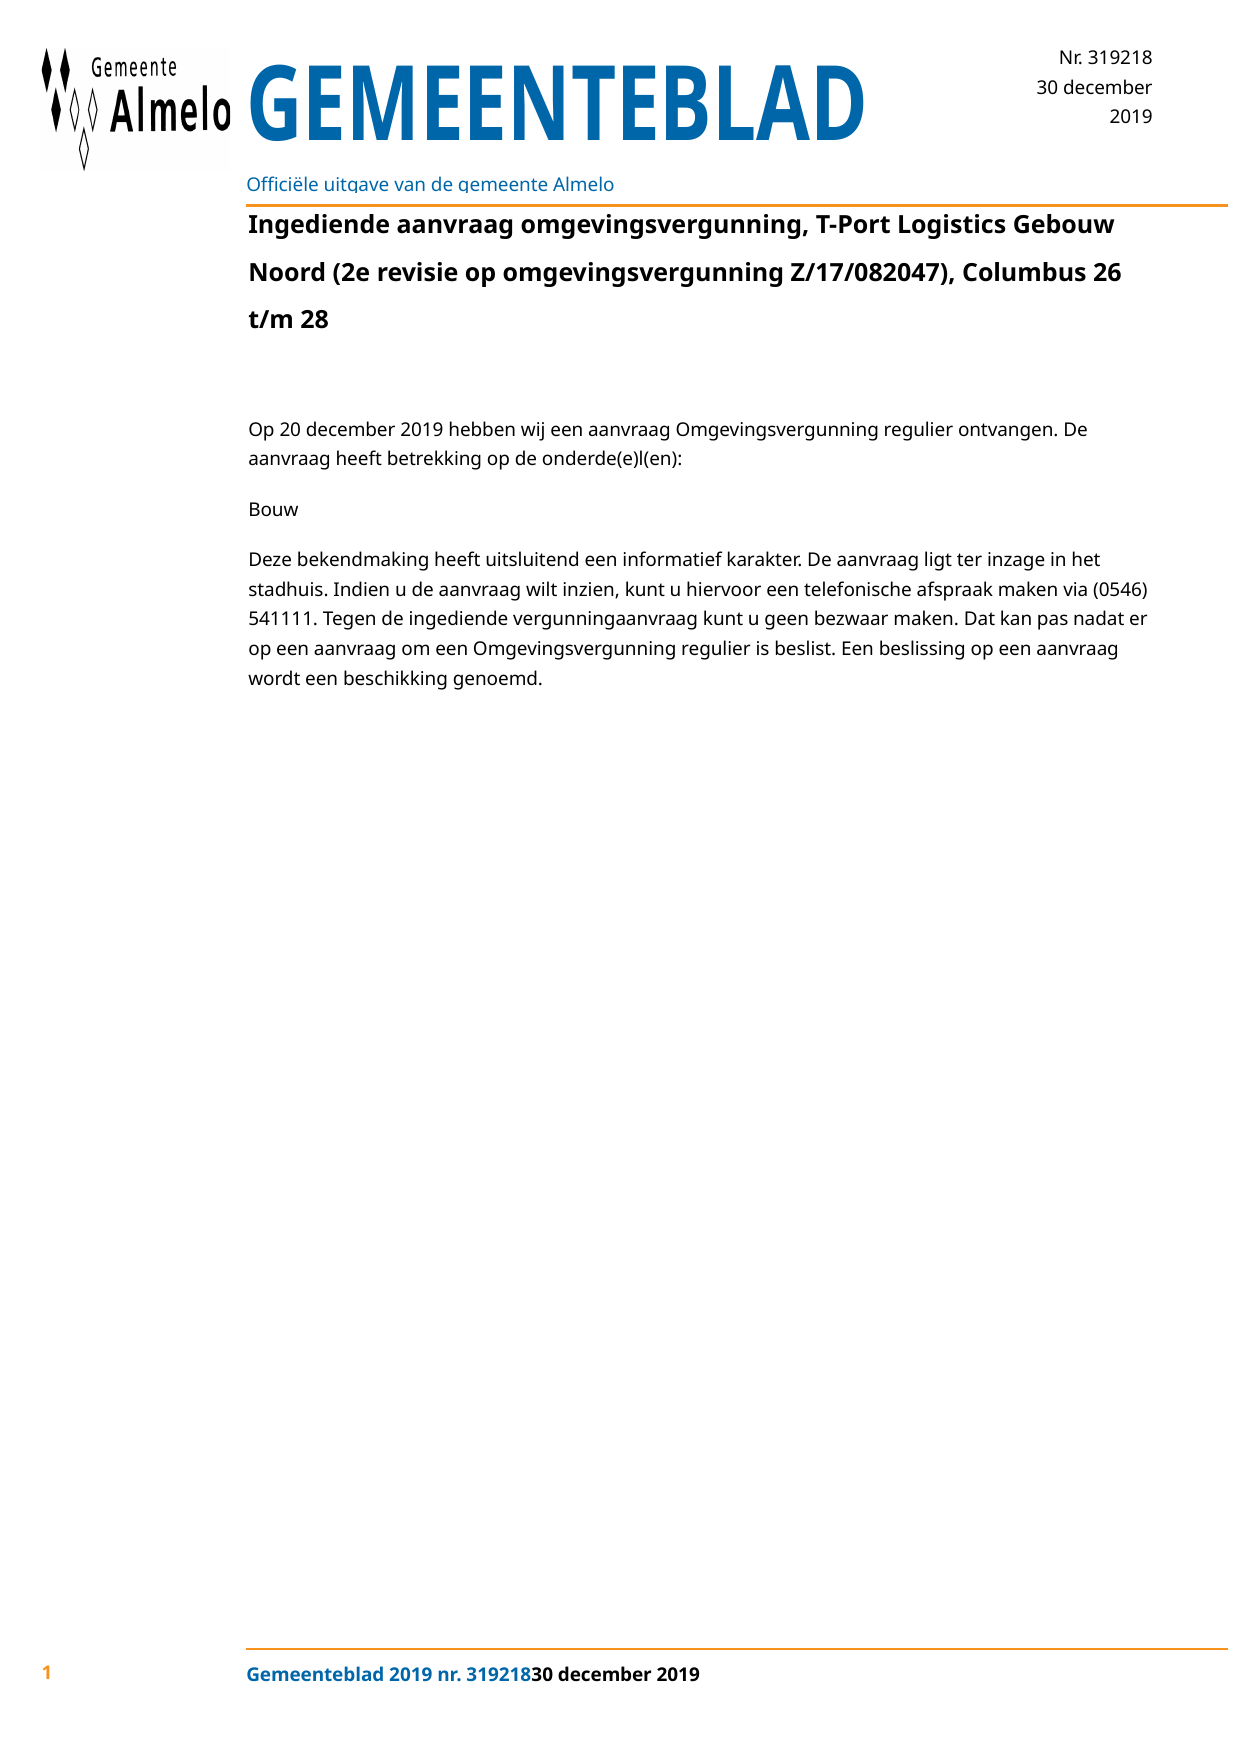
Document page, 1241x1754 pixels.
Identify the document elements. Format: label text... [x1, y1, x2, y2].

text Deze bekendmaking heeft uitsluitend een informatief karakter. De aanvraag ligt ter inzage in het stadhuis. Indien u de aanvraag wilt inzien, kunt u hiervoor een telefonische afspraak maken via (0546) 541111. Tegen de ingediende vergunningaanvraag kunt u geen bezwaar maken. Dat kan pas nadat er op een aanvraag om een Omgevingsvergunning regulier is beslist. Een beslissing op een aanvraag wordt een beschikking genoemd. [248, 546, 1152, 690]
picture [41, 47, 231, 172]
text Bouw [248, 496, 1152, 522]
text Ingediende aanvraag omgevingsvergunning, T-Port Logistics Gebouw Noord (2e revisie op omgevingsvergunning Z/17/082047), Columbus 26 t/m 28 [248, 207, 1152, 336]
text Op 20 december 2019 hebben wij een aanvraag Omgevingsvergunning regulier ontvangen. De aanvraag heeft betrekking op de onderde(e)l(en): [248, 416, 1152, 471]
